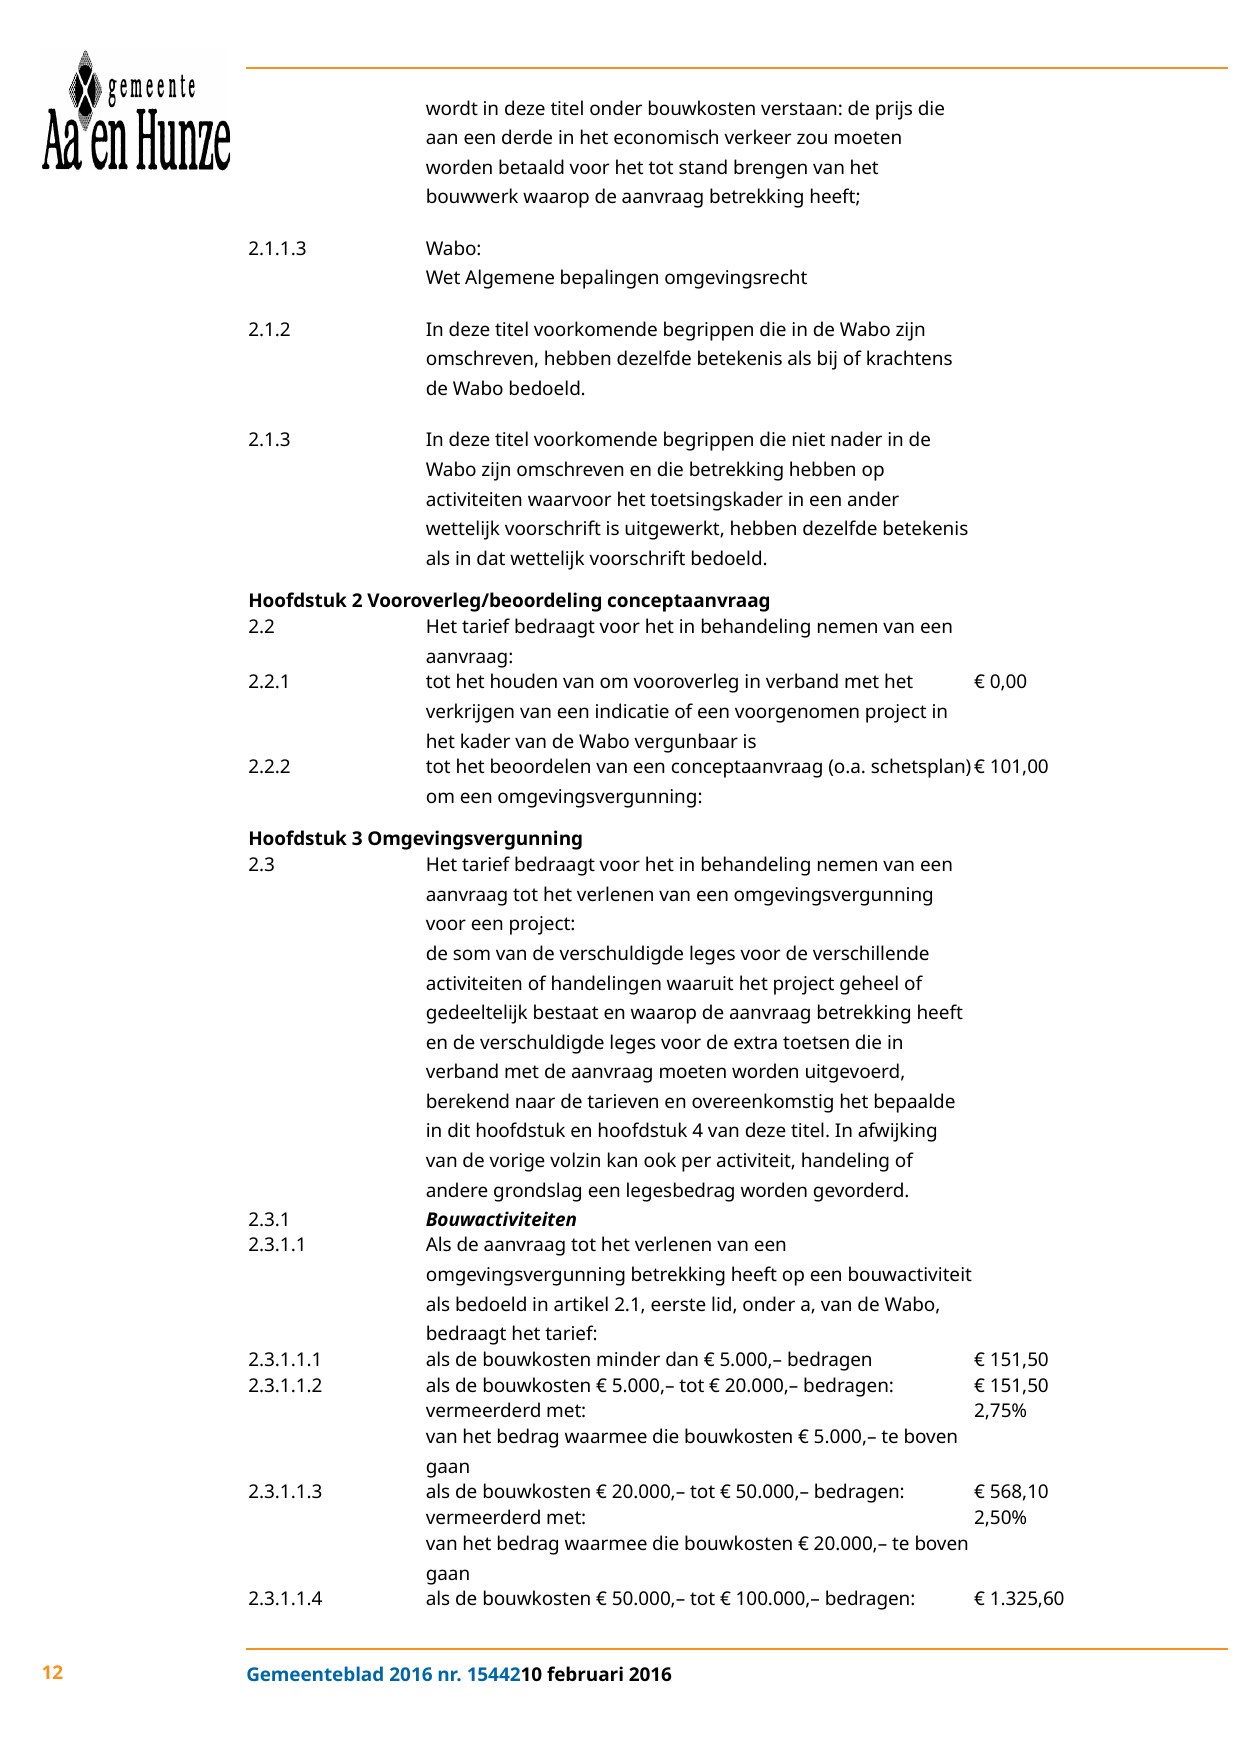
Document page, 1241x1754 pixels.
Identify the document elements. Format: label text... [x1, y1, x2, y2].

table_header Het tarief bedraagt voor het in behandeling nemen van een aanvraag tot het verlenen van een omgevingsvergunning voor een project: de som van de verschuldigde leges voor de verschillende activiteiten of handelingen waaruit het project geheel of gedeeltelijk bestaat en waarop de aanvraag betrekking heeft en de verschuldigde leges voor de extra toetsen die in verband met de aanvraag moeten worden uitgevoerd, berekend naar de tarieven en overeenkomstig het bepaalde in dit hoofdstuk en hoofdstuk 4 van deze titel. In afwijking van de vorige volzin kan ook per activiteit, handeling of andere grondslag een legesbedrag worden gevorderd. [426, 851, 974, 1203]
table_cell 2,75% [974, 1398, 1152, 1423]
table_cell [974, 427, 1152, 571]
table_cell 2.3.1.1.1 [248, 1346, 426, 1372]
table_cell [974, 401, 1152, 427]
table_cell 2.1.2 [248, 316, 426, 401]
table_cell [248, 290, 426, 316]
table_cell [974, 1232, 1152, 1346]
table_header [974, 613, 1152, 669]
table_cell € 1.325,60 [974, 1585, 1152, 1611]
table_cell Wabo: Wet Algemene bepalingen omgevingsrecht [426, 235, 974, 290]
table_cell Als de aanvraag tot het verlenen van een omgevingsvergunning betrekking heeft op een bouwactiviteit als bedoeld in artikel 2.1, eerste lid, onder a, van de Wabo, bedraagt het tarief: [426, 1232, 974, 1346]
table_cell [426, 290, 974, 316]
table_cell [248, 95, 426, 209]
table_cell [248, 401, 426, 427]
table_cell € 101,00 [974, 754, 1152, 809]
table_cell [426, 209, 974, 235]
table_cell 2,50% [974, 1504, 1152, 1530]
picture [41, 47, 231, 172]
table_cell 2.1.3 [248, 427, 426, 571]
table_cell 2.2.1 [248, 669, 426, 753]
table_cell [974, 235, 1152, 290]
table_cell [248, 1423, 426, 1479]
table_header 2.2 [248, 613, 426, 669]
table_cell 2.3.1.1.3 [248, 1479, 426, 1504]
table_cell van het bedrag waarmee die bouwkosten € 5.000,– te boven gaan [426, 1423, 974, 1479]
table_cell [974, 1423, 1152, 1479]
table_cell wordt in deze titel onder bouwkosten verstaan: de prijs die aan een derde in het economisch verkeer zou moeten worden betaald voor het tot stand brengen van het bouwwerk waarop de aanvraag betrekking heeft; [426, 95, 974, 209]
table_cell van het bedrag waarmee die bouwkosten € 20.000,– te boven gaan [426, 1530, 974, 1585]
table_cell als de bouwkosten minder dan € 5.000,– bedragen [426, 1346, 974, 1372]
text Hoofdstuk 2 Vooroverleg/beoordeling conceptaanvraag [248, 587, 1152, 613]
table_header Bouwactiviteiten [426, 1206, 974, 1232]
table_cell als de bouwkosten € 50.000,– tot € 100.000,– bedragen: [426, 1585, 974, 1611]
table_cell [974, 1530, 1152, 1585]
table_cell als de bouwkosten € 20.000,– tot € 50.000,– bedragen: [426, 1479, 974, 1504]
table_header [974, 851, 1152, 1203]
table_cell 2.3.1.1.2 [248, 1372, 426, 1398]
table_cell tot het beoordelen van een conceptaanvraag (o.a. schetsplan) om een omgevingsvergunning: [426, 754, 974, 809]
table_cell 2.2.2 [248, 754, 426, 809]
table_cell [974, 290, 1152, 316]
table_cell 2.3.1.1.4 [248, 1585, 426, 1611]
table_cell € 151,50 [974, 1372, 1152, 1398]
table_cell [974, 209, 1152, 235]
table_cell [248, 1530, 426, 1585]
table_header Het tarief bedraagt voor het in behandeling nemen van een aanvraag: [426, 613, 974, 669]
table_cell 2.1.1.3 [248, 235, 426, 290]
table_cell [426, 401, 974, 427]
table_header 2.3.1 [248, 1206, 426, 1232]
table_cell vermeerderd met: [426, 1398, 974, 1423]
table_header [974, 1206, 1152, 1232]
table_cell € 568,10 [974, 1479, 1152, 1504]
text Hoofdstuk 3 Omgevingsvergunning [248, 826, 1152, 851]
table_cell vermeerderd met: [426, 1504, 974, 1530]
table_cell [248, 1504, 426, 1530]
table_cell [974, 316, 1152, 401]
table_cell In deze titel voorkomende begrippen die in de Wabo zijn omschreven, hebben dezelfde betekenis als bij of krachtens de Wabo bedoeld. [426, 316, 974, 401]
table_cell € 151,50 [974, 1346, 1152, 1372]
table_cell [974, 95, 1152, 209]
table_header 2.3 [248, 851, 426, 1203]
table_cell 2.3.1.1 [248, 1232, 426, 1346]
table_cell [248, 1398, 426, 1423]
table_cell als de bouwkosten € 5.000,– tot € 20.000,– bedragen: [426, 1372, 974, 1398]
table_cell [248, 209, 426, 235]
table_cell € 0,00 [974, 669, 1152, 753]
table_cell tot het houden van om vooroverleg in verband met het verkrijgen van een indicatie of een voorgenomen project in het kader van de Wabo vergunbaar is [426, 669, 974, 753]
table_cell In deze titel voorkomende begrippen die niet nader in de Wabo zijn omschreven en die betrekking hebben op activiteiten waarvoor het toetsingskader in een ander wettelijk voorschrift is uitgewerkt, hebben dezelfde betekenis als in dat wettelijk voorschrift bedoeld. [426, 427, 974, 571]
